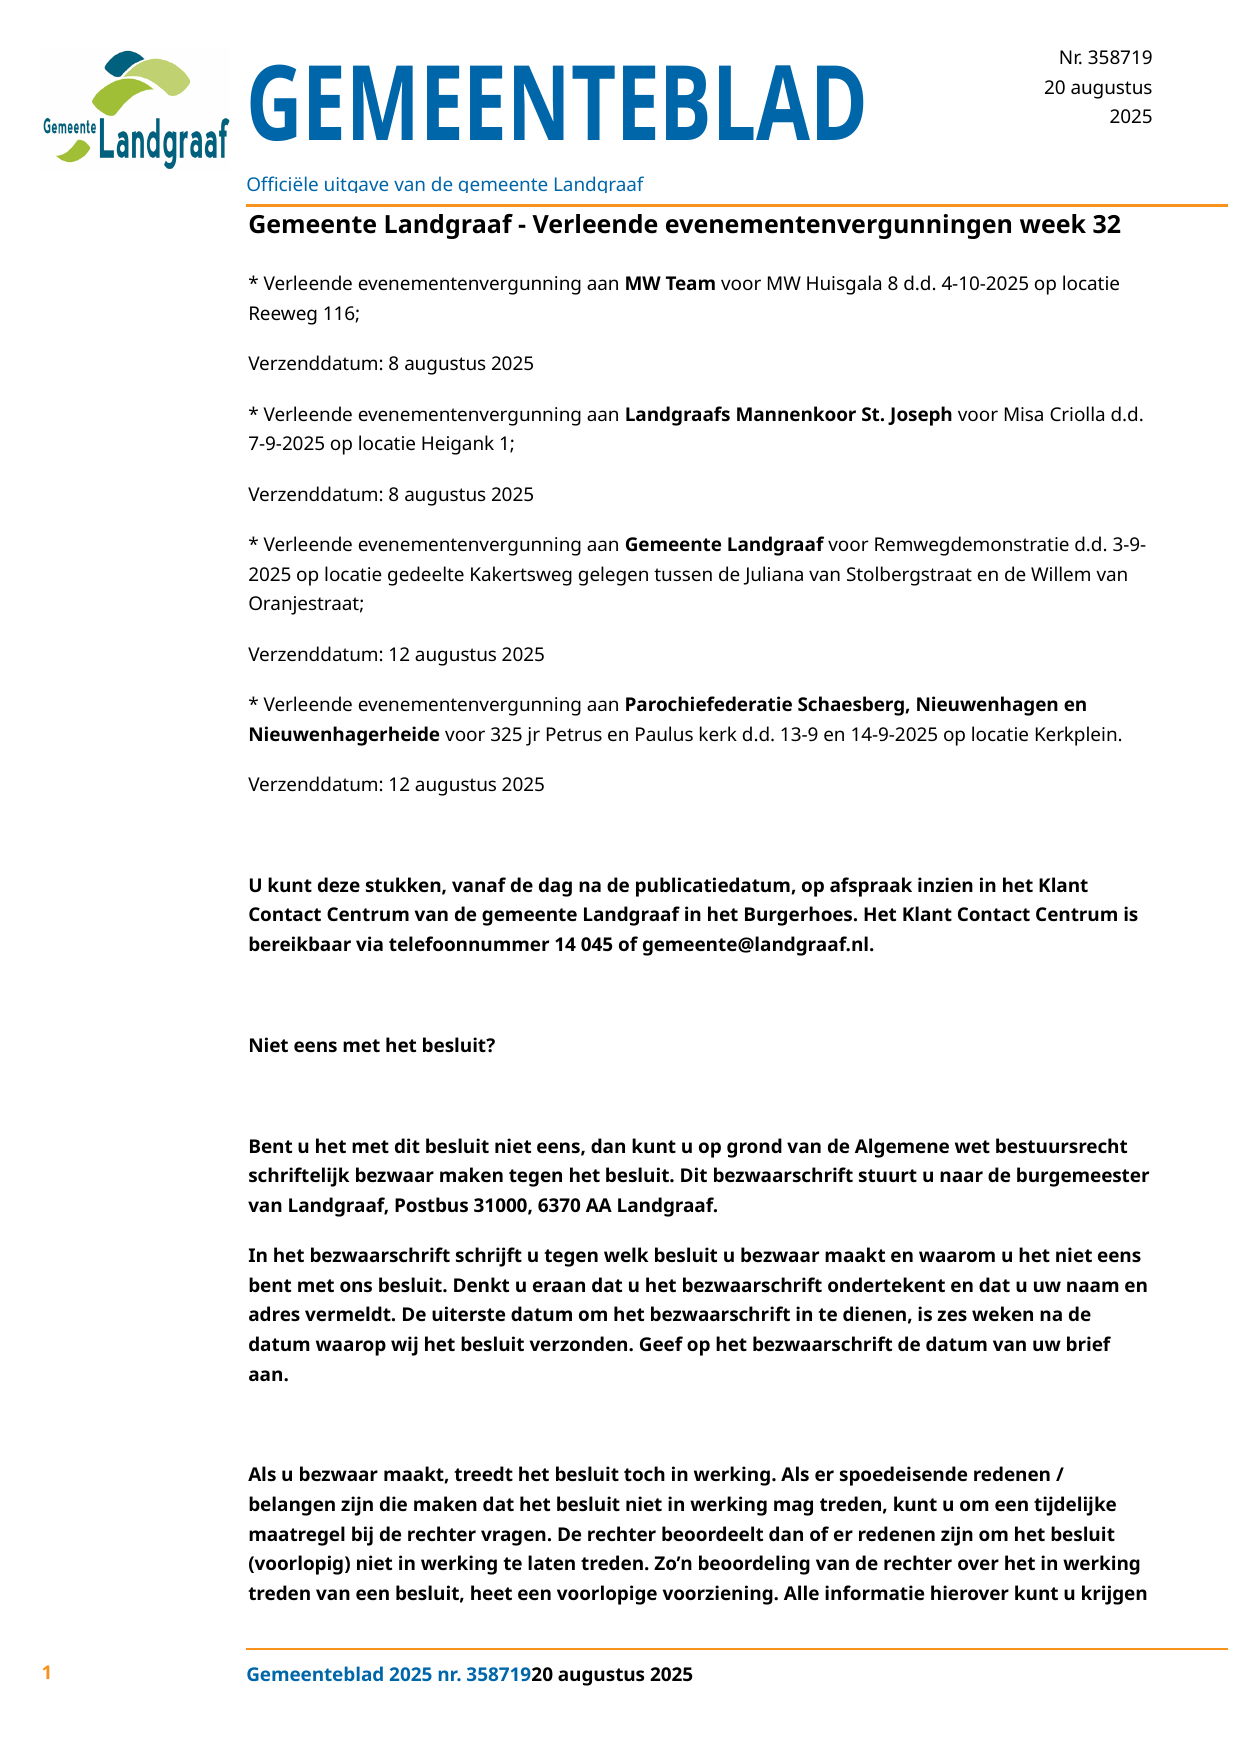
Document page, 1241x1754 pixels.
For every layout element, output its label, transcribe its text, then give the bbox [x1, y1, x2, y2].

text Verzenddatum: 8 augustus 2025 [248, 350, 1152, 376]
text Verzenddatum: 8 augustus 2025 [248, 481, 1152, 506]
text Gemeente Landgraaf - Verleende evenementenvergunningen week 32 [248, 207, 1152, 241]
text Bent u het met dit besluit niet eens, dan kunt u op grond van de Algemene wet bestuursrecht schriftelijk bezwaar maken tegen het besluit. Dit bezwaarschrift stuurt u naar de burgemeester van Landgraaf, Postbus 31000, 6370 AA Landgraaf. [248, 1133, 1152, 1218]
text * Verleende evenementenvergunning aan Gemeente Landgraaf voor Remwegdemonstratie d.d. 3-9-2025 op locatie gedeelte Kakertsweg gelegen tussen de Juliana van Stolbergstraat en de Willem van Oranjestraat; [248, 531, 1152, 616]
picture [41, 47, 231, 172]
text Verzenddatum: 12 augustus 2025 [248, 641, 1152, 666]
text Verzenddatum: 12 augustus 2025 [248, 771, 1152, 797]
text U kunt deze stukken, vanaf de dag na de publicatiedatum, op afspraak inzien in het Klant Contact Centrum van de gemeente Landgraaf in het Burgerhoes. Het Klant Contact Centrum is bereikbaar via telefoonnummer 14 045 of gemeente@landgraaf.nl. [248, 872, 1152, 957]
text * Verleende evenementenvergunning aan MW Team voor MW Huisgala 8 d.d. 4-10-2025 op locatie Reeweg 116; [248, 270, 1152, 326]
text In het bezwaarschrift schrijft u tegen welk besluit u bezwaar maakt en waarom u het niet eens bent met ons besluit. Denkt u eraan dat u het bezwaarschrift ondertekent en dat u uw naam en adres vermeldt. De uiterste datum om het bezwaarschrift in te dienen, is zes weken na de datum waarop wij het besluit verzonden. Geef op het bezwaarschrift de datum van uw brief aan. [248, 1242, 1152, 1386]
text Als u bezwaar maakt, treedt het besluit toch in werking. Als er spoedeisende redenen / belangen zijn die maken dat het besluit niet in werking mag treden, kunt u om een tijdelijke maatregel bij de rechter vragen. De rechter beoordeelt dan of er redenen zijn om het besluit (voorlopig) niet in werking te laten treden. Zo’n beoordeling van de rechter over het in werking treden van een besluit, heet een voorlopige voorziening. Alle informatie hierover kunt u krijgen [248, 1462, 1152, 1606]
text * Verleende evenementenvergunning aan Landgraafs Mannenkoor St. Joseph voor Misa Criolla d.d. 7-9-2025 op locatie Heigank 1; [248, 401, 1152, 456]
text * Verleende evenementenvergunning aan Parochiefederatie Schaesberg, Nieuwenhagen en Nieuwenhagerheide voor 325 jr Petrus en Paulus kerk d.d. 13-9 en 14-9-2025 op locatie Kerkplein. [248, 691, 1152, 746]
text Niet eens met het besluit? [248, 1032, 1152, 1058]
